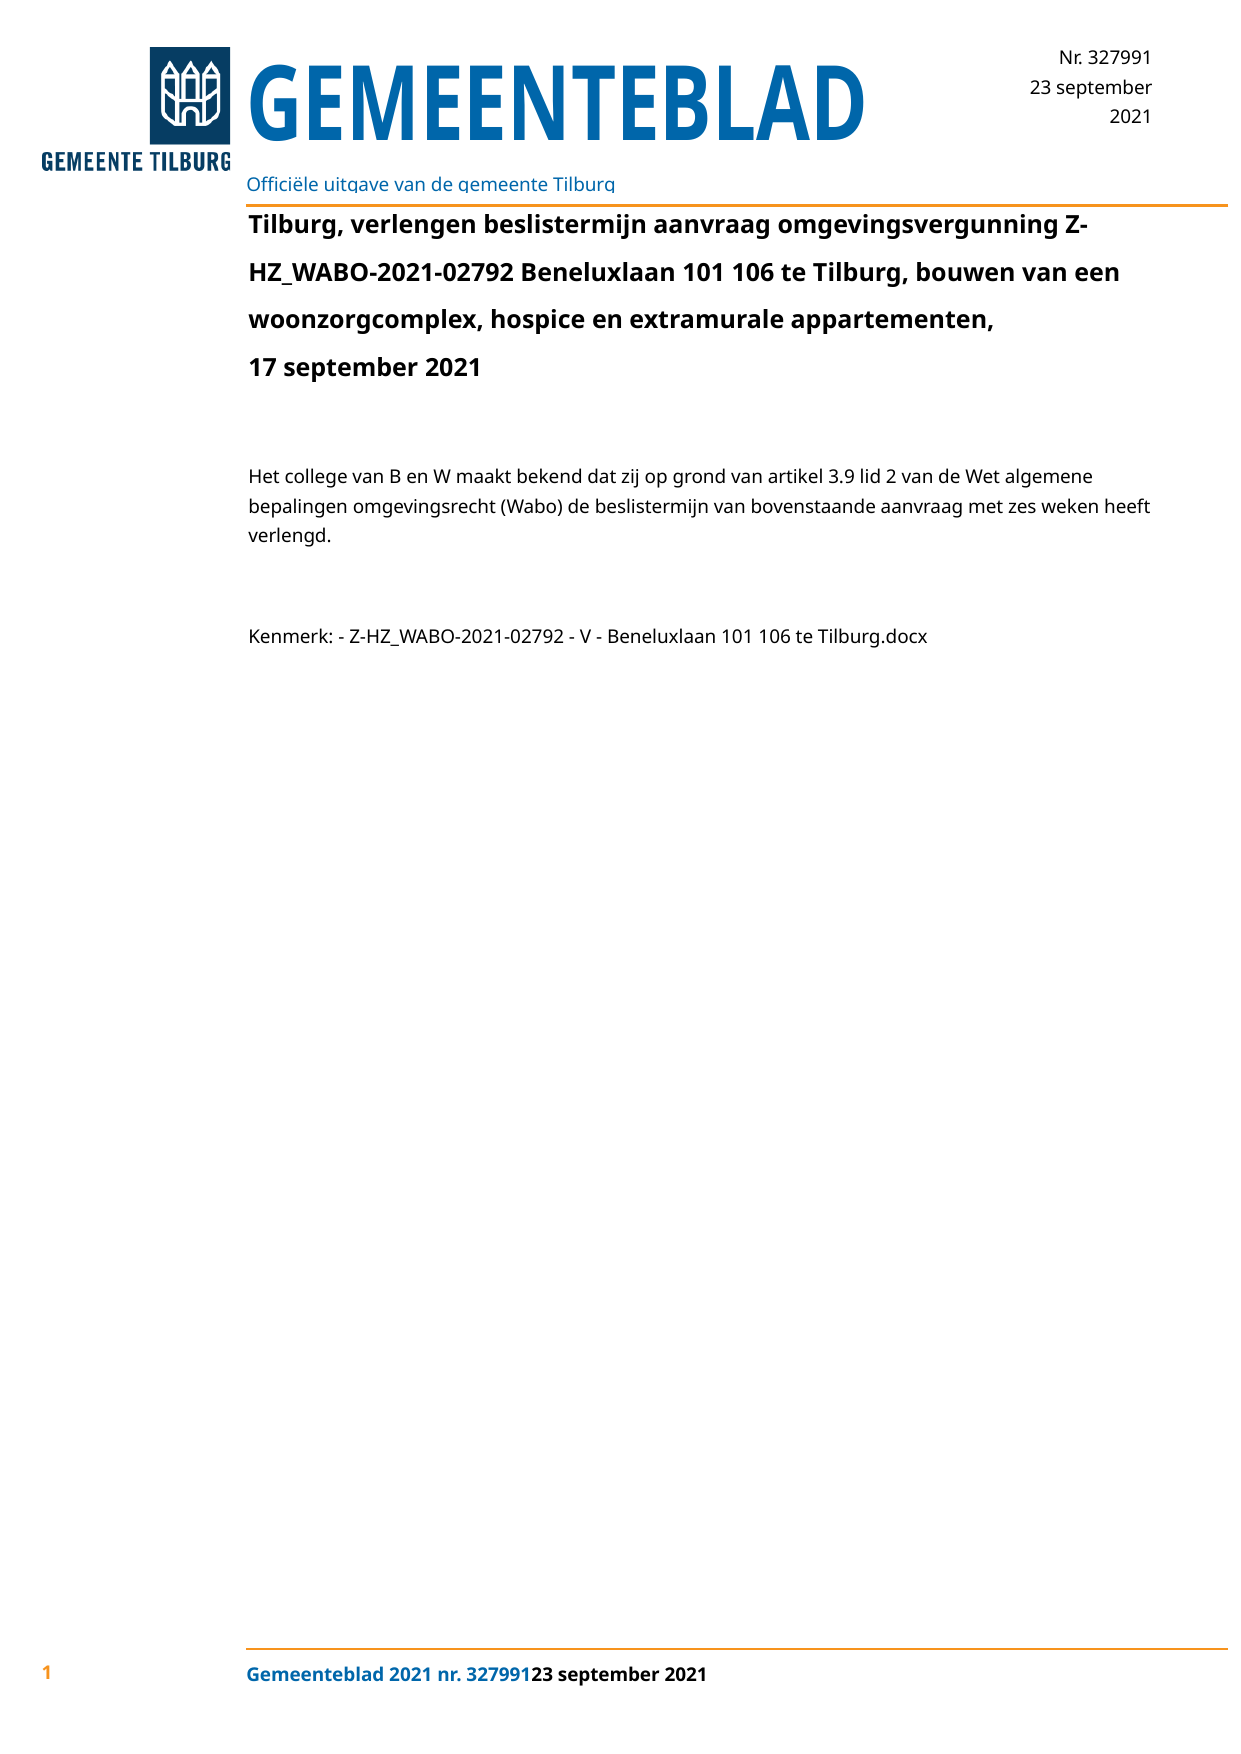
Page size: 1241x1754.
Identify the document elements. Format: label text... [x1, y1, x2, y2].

text Het college van B en W maakt bekend dat zij op grond van artikel 3.9 lid 2 van de Wet algemene bepalingen omgevingsrecht (Wabo) de beslistermijn van bovenstaande aanvraag met zes weken heeft verlengd. [248, 463, 1152, 548]
text Tilburg, verlengen beslistermijn aanvraag omgevingsvergunning Z-HZ_WABO-2021-02792 Beneluxlaan 101 106 te Tilburg, bouwen van een woonzorgcomplex, hospice en extramurale appartementen, 17 september 2021 [248, 207, 1152, 384]
picture [41, 47, 231, 172]
text Kenmerk: - Z-HZ_WABO-2021-02792 - V - Beneluxlaan 101 106 te Tilburg.docx [248, 623, 1152, 649]
